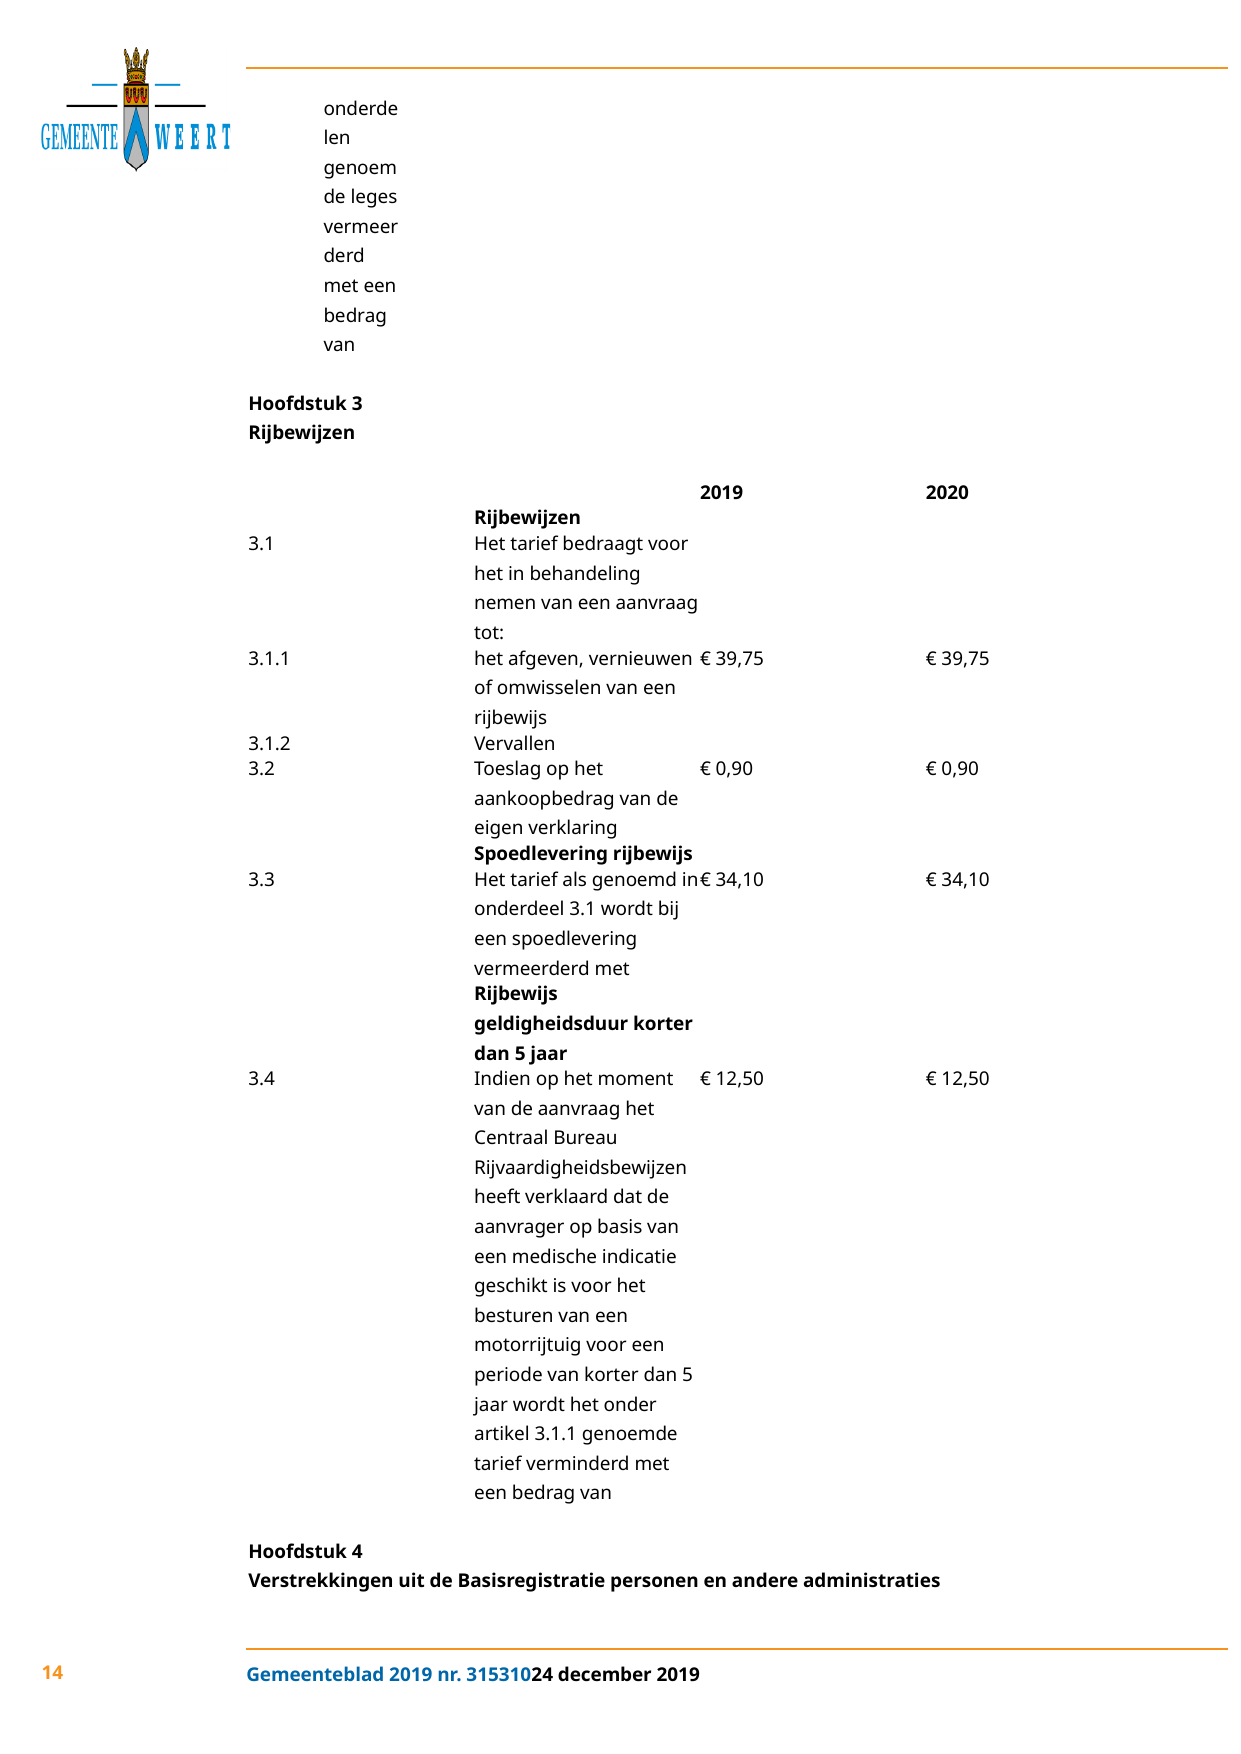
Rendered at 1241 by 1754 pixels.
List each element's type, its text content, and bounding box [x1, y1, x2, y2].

table_cell Rijbewijzen [474, 505, 700, 530]
table_cell € 12,50 [926, 1065, 1152, 1505]
table_cell 3.1.2 [248, 730, 474, 755]
table_cell € 39,75 [926, 645, 1152, 730]
table_cell € 34,10 [700, 866, 926, 981]
table_cell Spoedlevering rijbewijs [474, 840, 700, 866]
table_cell 3.1 [248, 530, 474, 645]
table_cell Het tarief als genoemd in onderdeel 3.1 wordt bij een spoedlevering vermeerderd met [474, 866, 700, 981]
picture [41, 47, 231, 172]
table_cell Indien op het moment van de aanvraag het Centraal Bureau Rijvaardigheidsbewijzen heeft verklaard dat de aanvrager op basis van een medische indicatie geschikt is voor het besturen van een motorrijtuig voor een periode van korter dan 5 jaar wordt het onder artikel 3.1.1 genoemde tarief verminderd met een bedrag van [474, 1065, 700, 1505]
table_cell 3.4 [248, 1065, 474, 1505]
table_cell Vervallen [474, 730, 700, 755]
table_cell [926, 505, 1152, 530]
table_cell [700, 730, 926, 755]
text Hoofdstuk 3 [248, 390, 1152, 416]
table_header [474, 479, 700, 504]
table_cell onderdelen genoemde leges vermeerderd met een bedrag van [323, 95, 398, 357]
table_cell Het tarief bedraagt voor het in behandeling nemen van een aanvraag tot: [474, 530, 700, 645]
table_cell € 34,10 [926, 866, 1152, 981]
table_cell € 12,50 [700, 1065, 926, 1505]
text Hoofdstuk 4 [248, 1538, 1152, 1564]
table_cell [474, 95, 549, 357]
table_cell [248, 95, 323, 357]
text Verstrekkingen uit de Basisregistratie personen en andere administraties [248, 1568, 1152, 1593]
table_cell [700, 981, 926, 1065]
table_cell 3.2 [248, 755, 474, 840]
table_header 2020 [926, 479, 1152, 504]
table_cell [248, 505, 474, 530]
table_cell € 39,75 [700, 645, 926, 730]
text Rijbewijzen [248, 419, 1152, 445]
table_cell [248, 840, 474, 866]
table_cell € 0,90 [926, 755, 1152, 840]
table_cell het afgeven, vernieuwen of omwisselen van een rijbewijs [474, 645, 700, 730]
table_cell [248, 981, 474, 1065]
table_header [248, 479, 474, 504]
table_cell 3.1.1 [248, 645, 474, 730]
table_cell [926, 730, 1152, 755]
table_cell [399, 95, 474, 357]
table_cell € 0,90 [700, 755, 926, 840]
table_header 2019 [700, 479, 926, 504]
table_cell [700, 530, 926, 645]
table_cell [926, 530, 1152, 645]
table_cell Toeslag op het aankoopbedrag van de eigen verklaring [474, 755, 700, 840]
table_cell [700, 840, 926, 866]
table_cell [700, 505, 926, 530]
table_cell [926, 981, 1152, 1065]
table_cell 3.3 [248, 866, 474, 981]
table_cell [926, 840, 1152, 866]
table_cell Rijbewijs geldigheidsduur korter dan 5 jaar [474, 981, 700, 1065]
